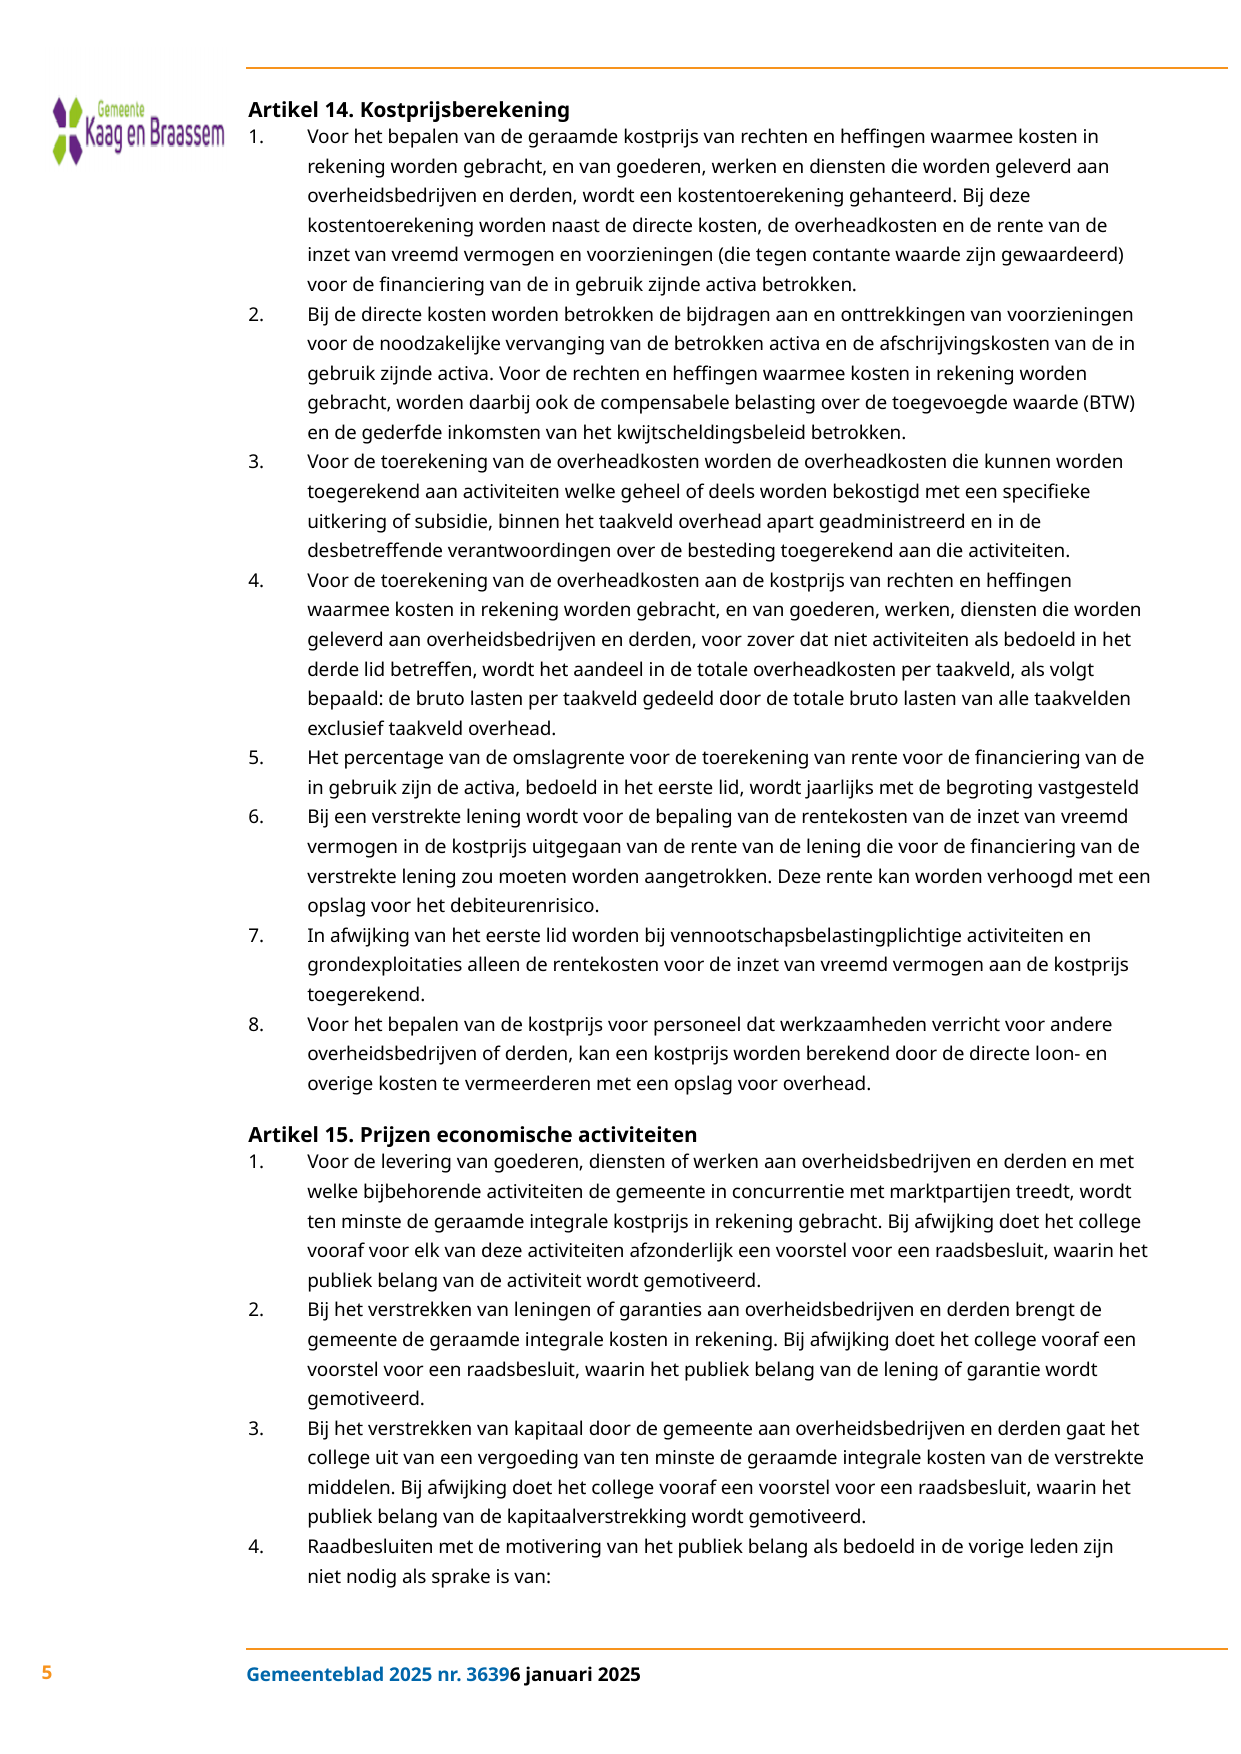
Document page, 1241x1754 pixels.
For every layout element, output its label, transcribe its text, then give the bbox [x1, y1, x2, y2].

list Raadbesluiten met de motivering van het publiek belang als bedoeld in de vorige leden zijn niet nodig als sprake is van: [248, 1533, 1152, 1589]
list Bij een verstrekte lening wordt voor de bepaling van de rentekosten van de inzet van vreemd vermogen in de kostprijs uitgegaan van de rente van de lening die voor de financiering van de verstrekte lening zou moeten worden aangetrokken. Deze rente kan worden verhoogd met een opslag voor het debiteurenrisico. [248, 804, 1152, 918]
list Voor het bepalen van de geraamde kostprijs van rechten en heffingen waarmee kosten in rekening worden gebracht, en van goederen, werken en diensten die worden geleverd aan overheidsbedrijven en derden, wordt een kostentoerekening gehanteerd. Bij deze kostentoerekening worden naast de directe kosten, de overheadkosten en de rente van de inzet van vreemd vermogen en voorzieningen (die tegen contante waarde zijn gewaardeerd) voor de financiering van de in gebruik zijnde activa betrokken. [248, 123, 1152, 297]
list Voor de toerekening van de overheadkosten worden de overheadkosten die kunnen worden toegerekend aan activiteiten welke geheel of deels worden bekostigd met een specifieke uitkering of subsidie, binnen het taakveld overhead apart geadministreerd en in de desbetreffende verantwoordingen over de besteding toegerekend aan die activiteiten. [248, 449, 1152, 563]
list Voor de levering van goederen, diensten of werken aan overheidsbedrijven en derden en met welke bijbehorende activiteiten de gemeente in concurrentie met marktpartijen treedt, wordt ten minste de geraamde integrale kostprijs in rekening gebracht. Bij afwijking doet het college vooraf voor elk van deze activiteiten afzonderlijk een voorstel voor een raadsbesluit, waarin het publiek belang van de activiteit wordt gemotiveerd. [248, 1149, 1152, 1293]
list Bij het verstrekken van kapitaal door de gemeente aan overheidsbedrijven en derden gaat het college uit van een vergoeding van ten minste de geraamde integrale kosten van de verstrekte middelen. Bij afwijking doet het college vooraf een voorstel voor een raadsbesluit, waarin het publiek belang van de kapitaalverstrekking wordt gemotiveerd. [248, 1415, 1152, 1529]
list Het percentage van de omslagrente voor de toerekening van rente voor de financiering van de in gebruik zijn de activa, bedoeld in het eerste lid, wordt jaarlijks met de begroting vastgesteld [248, 744, 1152, 800]
list Bij de directe kosten worden betrokken de bijdragen aan en onttrekkingen van voorzieningen voor de noodzakelijke vervanging van de betrokken activa en de afschrijvingskosten van de in gebruik zijnde activa. Voor de rechten en heffingen waarmee kosten in rekening worden gebracht, worden daarbij ook de compensabele belasting over de toegevoegde waarde (BTW) en de gederfde inkomsten van het kwijtscheldingsbeleid betrokken. [248, 301, 1152, 445]
text Artikel 15. Prijzen economische activiteiten [248, 1120, 1152, 1149]
list Voor het bepalen van de kostprijs voor personeel dat werkzaamheden verricht voor andere overheidsbedrijven of derden, kan een kostprijs worden berekend door de directe loon- en overige kosten te vermeerderen met een opslag voor overhead. [248, 1011, 1152, 1096]
list Bij het verstrekken van leningen of garanties aan overheidsbedrijven en derden brengt de gemeente de geraamde integrale kosten in rekening. Bij afwijking doet het college vooraf een voorstel voor een raadsbesluit, waarin het publiek belang van de lening of garantie wordt gemotiveerd. [248, 1297, 1152, 1411]
text Artikel 14. Kostprijsberekening [248, 95, 1152, 123]
picture [41, 47, 231, 172]
list Voor de toerekening van de overheadkosten aan de kostprijs van rechten en heffingen waarmee kosten in rekening worden gebracht, en van goederen, werken, diensten die worden geleverd aan overheidsbedrijven en derden, voor zover dat niet activiteiten als bedoeld in het derde lid betreffen, wordt het aandeel in de totale overheadkosten per taakveld, als volgt bepaald: de bruto lasten per taakveld gedeeld door de totale bruto lasten van alle taakvelden exclusief taakveld overhead. [248, 567, 1152, 741]
list In afwijking van het eerste lid worden bij vennootschapsbelastingplichtige activiteiten en grondexploitaties alleen de rentekosten voor de inzet van vreemd vermogen aan de kostprijs toegerekend. [248, 922, 1152, 1007]
